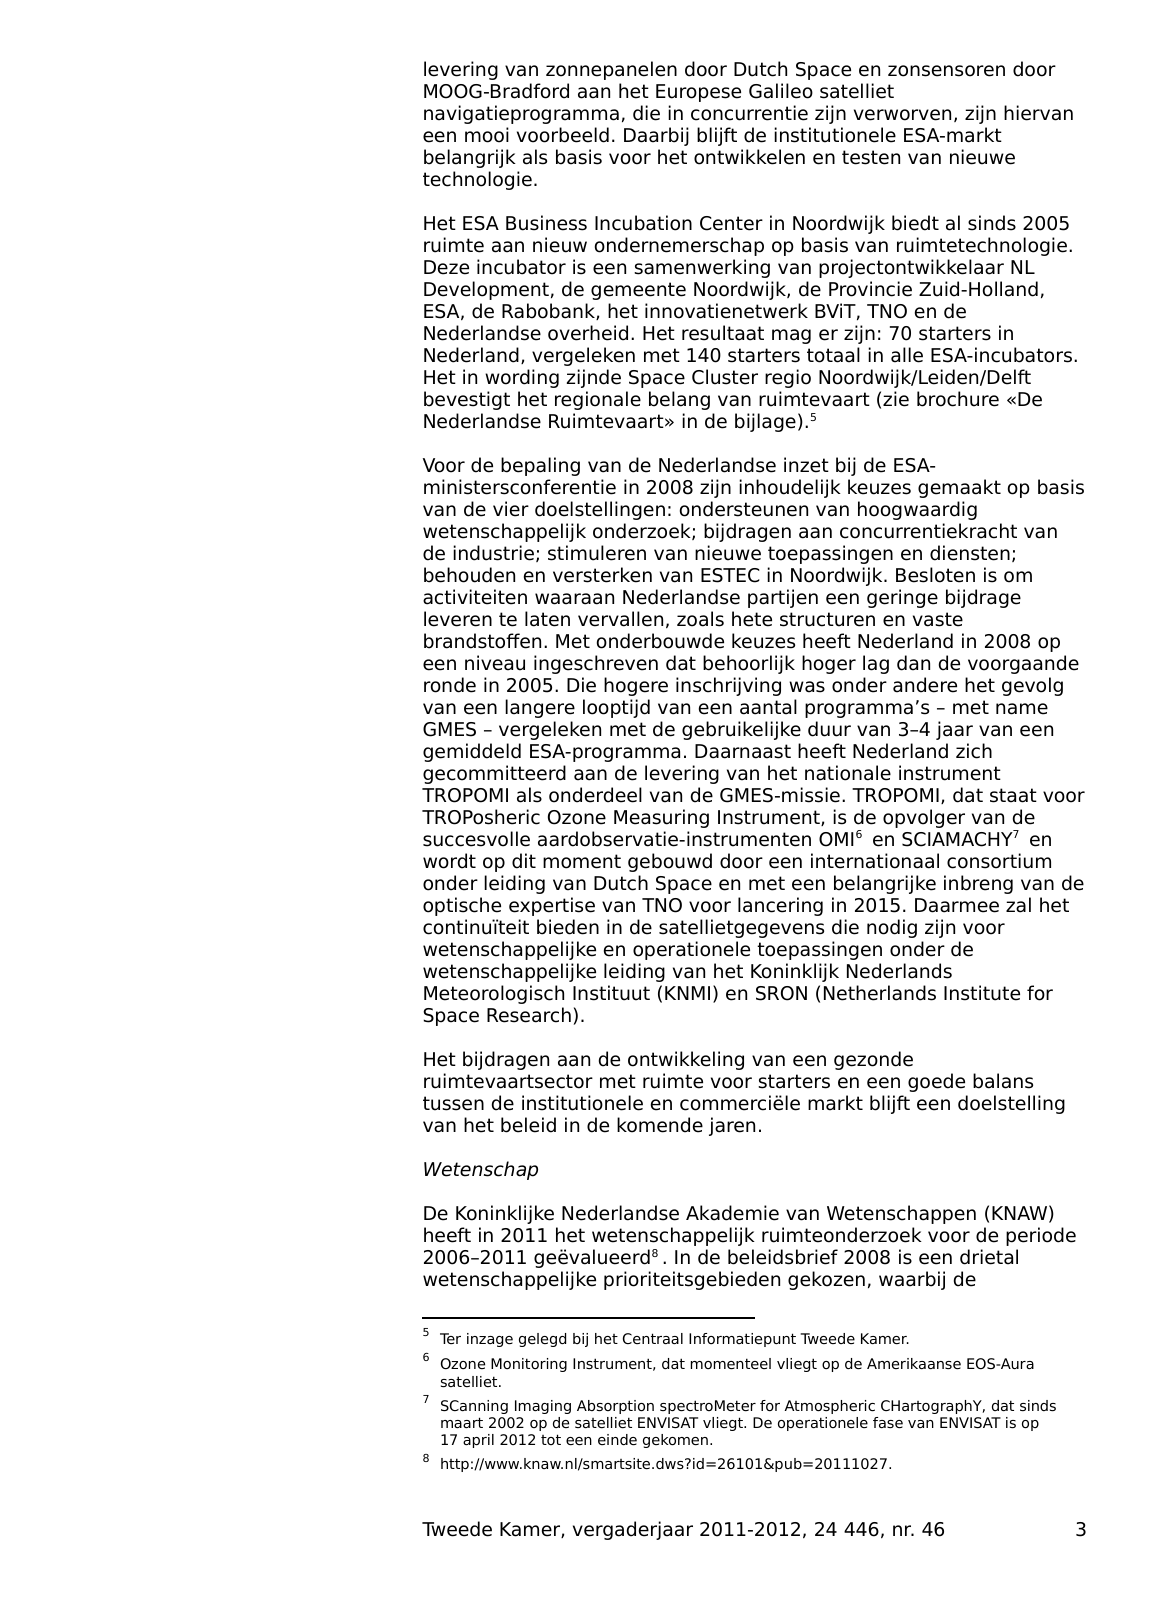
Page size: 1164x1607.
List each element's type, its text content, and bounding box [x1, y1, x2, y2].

text Ozone Monitoring Instrument, dat momenteel vliegt op de Amerikaanse EOS-Aura satelliet. [422, 1352, 1087, 1391]
text levering van zonnepanelen door Dutch Space en zonsensoren door MOOG-Bradford aan het Europese Galileo satelliet navigatieprogramma, die in concurrentie zijn verworven, zijn hiervan een mooi voorbeeld. Daarbij blijft de institutionele ESA-markt belangrijk als basis voor het ontwikkelen en testen van nieuwe technologie. [422, 59, 1087, 191]
text De Koninklijke Nederlandse Akademie van Wetenschappen (KNAW) heeft in 2011 het wetenschappelijk ruimteonderzoek voor de periode 2006–2011 geëvalueerd. In de beleidsbrief 2008 is een drietal wetenschappelijke prioriteitsgebieden gekozen, waarbij de [422, 1203, 1087, 1291]
text http://www.knaw.nl/smartsite.dws?id=26101&pub=20111027. [422, 1452, 1087, 1474]
subtitle Wetenschap [422, 1159, 1087, 1181]
text Ter inzage gelegd bij het Centraal Informatiepunt Tweede Kamer. [422, 1327, 1087, 1349]
text Voor de bepaling van de Nederlandse inzet bij de ESA-ministersconferentie in 2008 zijn inhoudelijk keuzes gemaakt op basis van de vier doelstellingen: ondersteunen van hoogwaardig wetenschappelijk onderzoek; bijdragen aan concurrentiekracht van de industrie; stimuleren van nieuwe toepassingen en diensten; behouden en versterken van ESTEC in Noordwijk. Besloten is om activiteiten waaraan Nederlandse partijen een geringe bijdrage leveren te laten vervallen, zoals hete structuren en vaste brandstoffen. Met onderbouwde keuzes heeft Nederland in 2008 op een niveau ingeschreven dat behoorlijk hoger lag dan de voorgaande ronde in 2005. Die hogere inschrijving was onder andere het gevolg van een langere looptijd van een aantal programma’s – met name GMES – vergeleken met de gebruikelijke duur van 3–4 jaar van een gemiddeld ESA-programma. Daarnaast heeft Nederland zich gecommitteerd aan de levering van het nationale instrument TROPOMI als onderdeel van de GMES-missie. TROPOMI, dat staat voor TROPosheric Ozone Measuring Instrument, is de opvolger van de succesvolle aardobservatie-instrumenten OMI en SCIAMACHY en wordt op dit moment gebouwd door een internationaal consortium onder leiding van Dutch Space en met een belangrijke inbreng van de optische expertise van TNO voor lancering in 2015. Daarmee zal het continuïteit bieden in de satellietgegevens die nodig zijn voor wetenschappelijke en operationele toepassingen onder de wetenschappelijke leiding van het Koninklijk Nederlands Meteorologisch Instituut (KNMI) en SRON (Netherlands Institute for Space Research). [422, 455, 1087, 1027]
text SCanning Imaging Absorption spectroMeter for Atmospheric CHartographY, dat sinds maart 2002 op de satelliet ENVISAT vliegt. De operationele fase van ENVISAT is op 17 april 2012 tot een einde gekomen. [422, 1393, 1087, 1449]
text Het ESA Business Incubation Center in Noordwijk biedt al sinds 2005 ruimte aan nieuw ondernemerschap op basis van ruimtetechnologie. Deze incubator is een samenwerking van projectontwikkelaar NL Development, de gemeente Noordwijk, de Provincie Zuid-Holland, ESA, de Rabobank, het innovatienetwerk BViT, TNO en de Nederlandse overheid. Het resultaat mag er zijn: 70 starters in Nederland, vergeleken met 140 starters totaal in alle ESA-incubators. Het in wording zijnde Space Cluster regio Noordwijk/Leiden/Delft bevestigt het regionale belang van ruimtevaart (zie brochure «De Nederlandse Ruimtevaart» in de bijlage). [422, 213, 1087, 433]
text Het bijdragen aan de ontwikkeling van een gezonde ruimtevaartsector met ruimte voor starters en een goede balans tussen de institutionele en commerciële markt blijft een doelstelling van het beleid in de komende jaren. [422, 1049, 1087, 1137]
